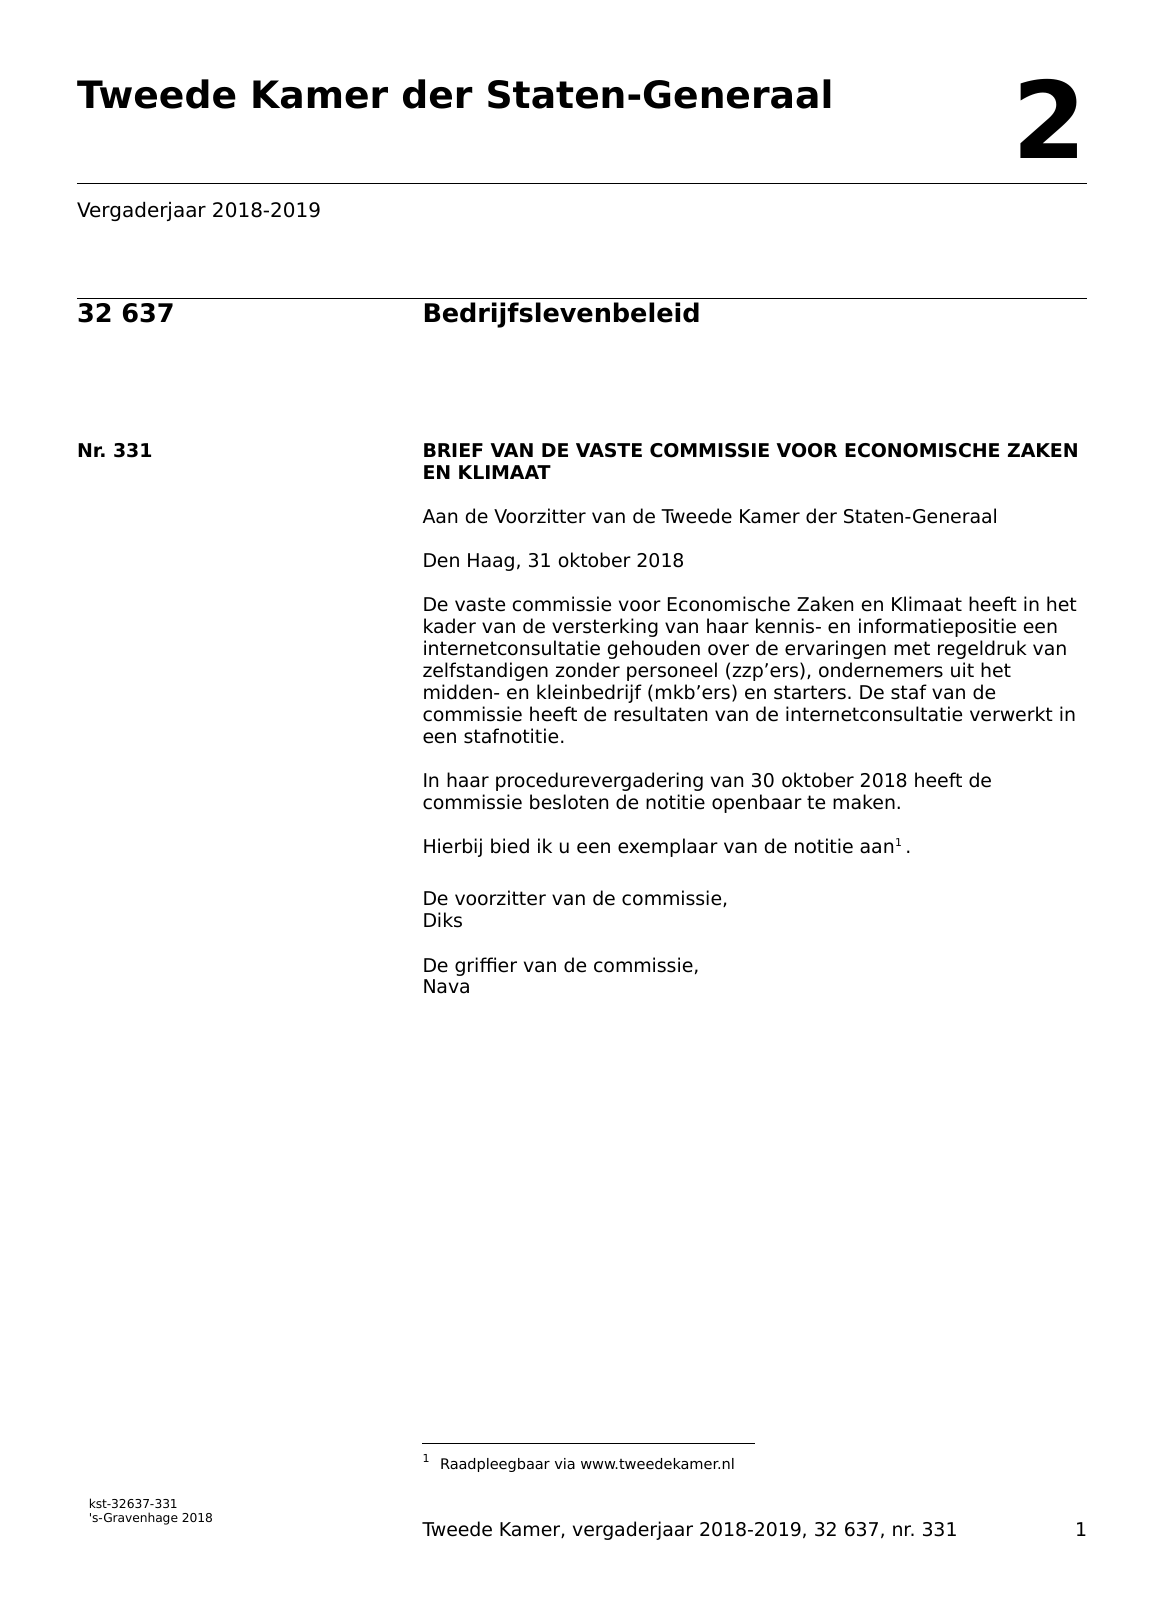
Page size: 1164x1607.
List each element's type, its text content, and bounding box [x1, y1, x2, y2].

text Hierbij bied ik u een exemplaar van de notitie aan. [422, 836, 1087, 858]
table_header 2 [886, 59, 1087, 183]
text Raadpleegbaar via www.tweedekamer.nl [422, 1452, 1087, 1474]
text De griffier van de commissie, Nava [422, 954, 1087, 998]
text 's-Gravenhage 2018 [88, 1511, 323, 1525]
subtitle 32 637 Bedrijfslevenbeleid [77, 299, 1087, 329]
text In haar procedurevergadering van 30 oktober 2018 heeft de commissie besloten de notitie openbaar te maken. [422, 770, 1087, 814]
text De voorzitter van de commissie, Diks [422, 888, 1087, 932]
table_cell Vergaderjaar 2018-2019 [77, 184, 1087, 298]
text Aan de Voorzitter van de Tweede Kamer der Staten-Generaal [422, 506, 1087, 528]
text De vaste commissie voor Economische Zaken en Klimaat heeft in het kader van de versterking van haar kennis- en informatiepositie een internetconsultatie gehouden over de ervaringen met regeldruk van zelfstandigen zonder personeel (zzp’ers), ondernemers uit het midden- en kleinbedrijf (mkb’ers) en starters. De staf van de commissie heeft de resultaten van de internetconsultatie verwerkt in een stafnotitie. [422, 594, 1087, 748]
subtitle Nr. 331 BRIEF VAN DE VASTE COMMISSIE VOOR ECONOMISCHE ZAKEN EN KLIMAAT [77, 440, 1087, 484]
text Den Haag, 31 oktober 2018 [422, 550, 1087, 572]
text kst-32637-331 [88, 1497, 323, 1511]
table_header Tweede Kamer der Staten-Generaal [77, 59, 886, 183]
